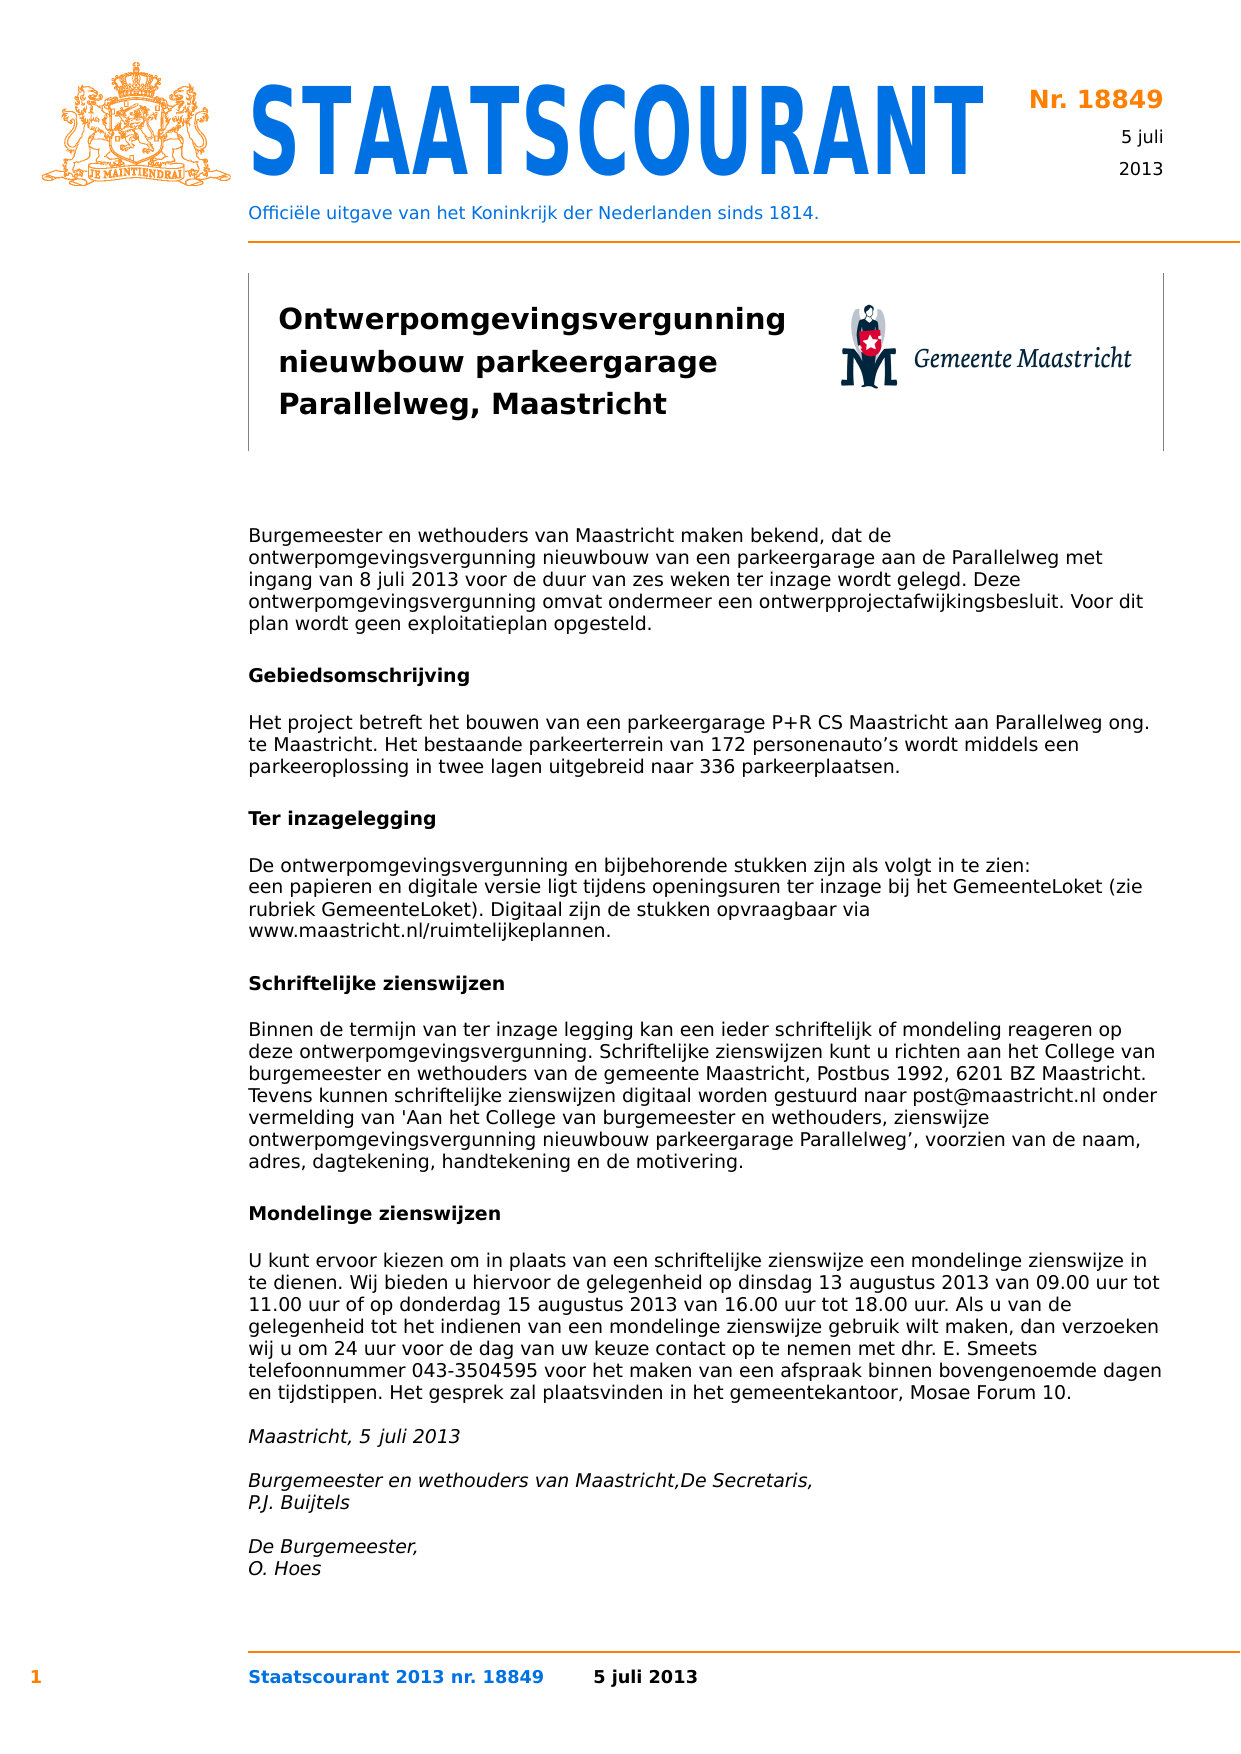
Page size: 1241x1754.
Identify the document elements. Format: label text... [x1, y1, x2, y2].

text De ontwerpomgevingsvergunning en bijbehorende stukken zijn als volgt in te zien: [248, 854, 1163, 876]
text Maastricht, 5 juli 2013 [248, 1426, 1163, 1448]
subtitle Schriftelijke zienswijzen [248, 972, 1163, 994]
table_header STAATSCOURANT [248, 62, 998, 203]
subtitle Gebiedsomschrijving [248, 664, 1163, 687]
subtitle Ter inzagelegging [248, 807, 1163, 829]
text een papieren en digitale versie ligt tijdens openingsuren ter inzage bij het GemeenteLoket (zie rubriek GemeenteLoket). Digitaal zijn de stukken opvraagbaar via www.maastricht.nl/ruimtelijkeplannen. [248, 876, 1163, 942]
text Binnen de termijn van ter inzage legging kan een ieder schriftelijk of mondeling reageren op deze ontwerpomgevingsvergunning. Schriftelijke zienswijzen kunt u richten aan het College van burgemeester en wethouders van de gemeente Maastricht, Postbus 1992, 6201 BZ Maastricht. Tevens kunnen schriftelijke zienswijzen digitaal worden gestuurd naar post@maastricht.nl onder vermelding van 'Aan het College van burgemeester en wethouders, zienswijze ontwerpomgevingsvergunning nieuwbouw parkeergarage Parallelweg’, voorzien van de naam, adres, dagtekening, handtekening en de motivering. [248, 1019, 1163, 1173]
subtitle Mondelinge zienswijzen [248, 1203, 1163, 1225]
table_header [25, 62, 248, 241]
text Het project betreft het bouwen van een parkeergarage P+R CS Maastricht aan Parallelweg ong. te Maastricht. Het bestaande parkeerterrein van 172 personenauto’s wordt middels een parkeeroplossing in twee lagen uitgebreid naar 336 parkeerplaatsen. [248, 712, 1163, 777]
picture [41, 62, 231, 186]
table_cell Officiële uitgave van het Koninkrijk der Nederlanden sinds 1814. [248, 203, 1240, 241]
text De Burgemeester, O. Hoes [248, 1536, 1163, 1579]
picture [838, 302, 1134, 391]
table_cell 2013 [998, 153, 1240, 203]
subtitle Ontwerpomgevingsvergunning nieuwbouw parkeergarage Parallelweg, Maastricht [249, 273, 1163, 451]
text Burgemeester en wethouders van Maastricht maken bekend, dat de ontwerpomgevingsvergunning nieuwbouw van een parkeergarage aan de Parallelweg met ingang van 8 juli 2013 voor de duur van zes weken ter inzage wordt gelegd. Deze ontwerpomgevingsvergunning omvat ondermeer een ontwerpprojectafwijkingsbesluit. Voor dit plan wordt geen exploitatieplan opgesteld. [248, 525, 1163, 634]
table_cell 5 juli [998, 121, 1240, 153]
table_header Nr. 18849 [998, 62, 1240, 121]
text U kunt ervoor kiezen om in plaats van een schriftelijke zienswijze een mondelinge zienswijze in te dienen. Wij bieden u hiervoor de gelegenheid op dinsdag 13 augustus 2013 van 09.00 uur tot 11.00 uur of op donderdag 15 augustus 2013 van 16.00 uur tot 18.00 uur. Als u van de gelegenheid tot het indienen van een mondelinge zienswijze gebruik wilt maken, dan verzoeken wij u om 24 uur voor de dag van uw keuze contact op te nemen met dhr. E. Smeets telefoonnummer 043-3504595 voor het maken van een afspraak binnen bovengenoemde dagen en tijdstippen. Het gesprek zal plaatsvinden in het gemeentekantoor, Mosae Forum 10. [248, 1250, 1163, 1404]
text Burgemeester en wethouders van Maastricht,De Secretaris, P.J. Buijtels [248, 1470, 1163, 1514]
